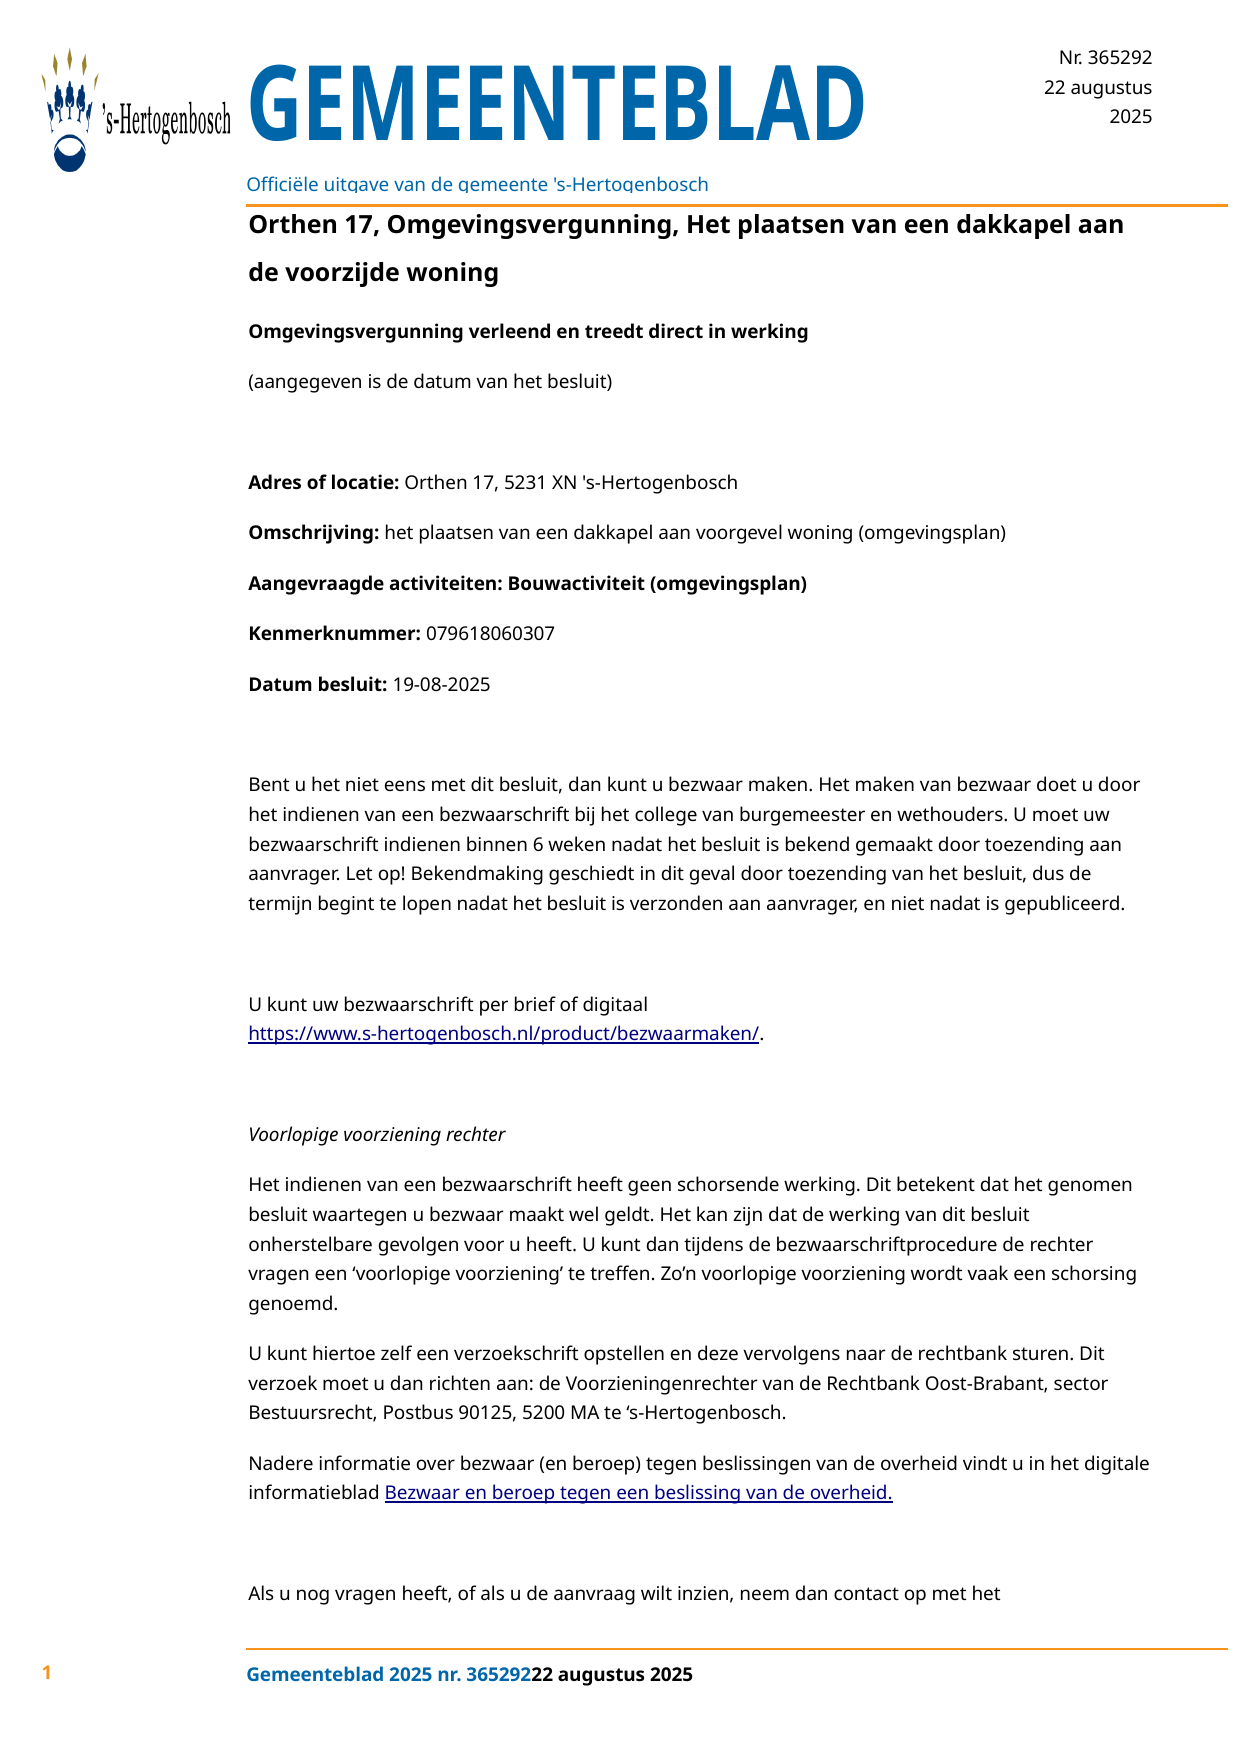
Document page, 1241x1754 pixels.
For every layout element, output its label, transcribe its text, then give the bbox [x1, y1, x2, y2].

text Bent u het niet eens met dit besluit, dan kunt u bezwaar maken. Het maken van bezwaar doet u door het indienen van een bezwaarschrift bij het college van burgemeester en wethouders. U moet uw bezwaarschrift indienen binnen 6 weken nadat het besluit is bekend gemaakt door toezending aan aanvrager. Let op! Bekendmaking geschiedt in dit geval door toezending van het besluit, dus de termijn begint te lopen nadat het besluit is verzonden aan aanvrager, en niet nadat is gepubliceerd. [248, 772, 1152, 916]
text Orthen 17, Omgevingsvergunning, Het plaatsen van een dakkapel aan de voorzijde woning [248, 207, 1152, 288]
text Nadere informatie over bezwaar (en beroep) tegen beslissingen van de overheid vindt u in het digitale informatieblad Bezwaar en beroep tegen een beslissing van de overheid. [248, 1450, 1152, 1505]
text U kunt hiertoe zelf een verzoekschrift opstellen en deze vervolgens naar de rechtbank sturen. Dit verzoek moet u dan richten aan: de Voorzieningenrechter van de Rechtbank Oost-Brabant, sector Bestuursrecht, Postbus 90125, 5200 MA te ‘s-Hertogenbosch. [248, 1340, 1152, 1425]
text Datum besluit: 19-08-2025 [248, 671, 1152, 697]
text Omgevingsvergunning verleend en treedt direct in werking [248, 318, 1152, 344]
text Omschrijving: het plaatsen van een dakkapel aan voorgevel woning (omgevingsplan) [248, 519, 1152, 545]
text Het indienen van een bezwaarschrift heeft geen schorsende werking. Dit betekent dat het genomen besluit waartegen u bezwaar maakt wel geldt. Het kan zijn dat de werking van dit besluit onherstelbare gevolgen voor u heeft. U kunt dan tijdens de bezwaarschriftprocedure de rechter vragen een ‘voorlopige voorziening’ te treffen. Zo’n voorlopige voorziening wordt vaak een schorsing genoemd. [248, 1172, 1152, 1316]
picture [41, 47, 231, 172]
text Voorlopige voorziening rechter [248, 1121, 1152, 1147]
text (aangegeven is de datum van het besluit) [248, 368, 1152, 394]
text Kenmerknummer: 079618060307 [248, 620, 1152, 646]
text Adres of locatie: Orthen 17, 5231 XN 's-Hertogenbosch [248, 469, 1152, 495]
text Als u nog vragen heeft, of als u de aanvraag wilt inzien, neem dan contact op met het [248, 1580, 1152, 1606]
text U kunt uw bezwaarschrift per brief of digitaal https://www.s-hertogenbosch.nl/product/bezwaarmaken/. [248, 991, 1152, 1046]
text Aangevraagde activiteiten: Bouwactiviteit (omgevingsplan) [248, 570, 1152, 596]
